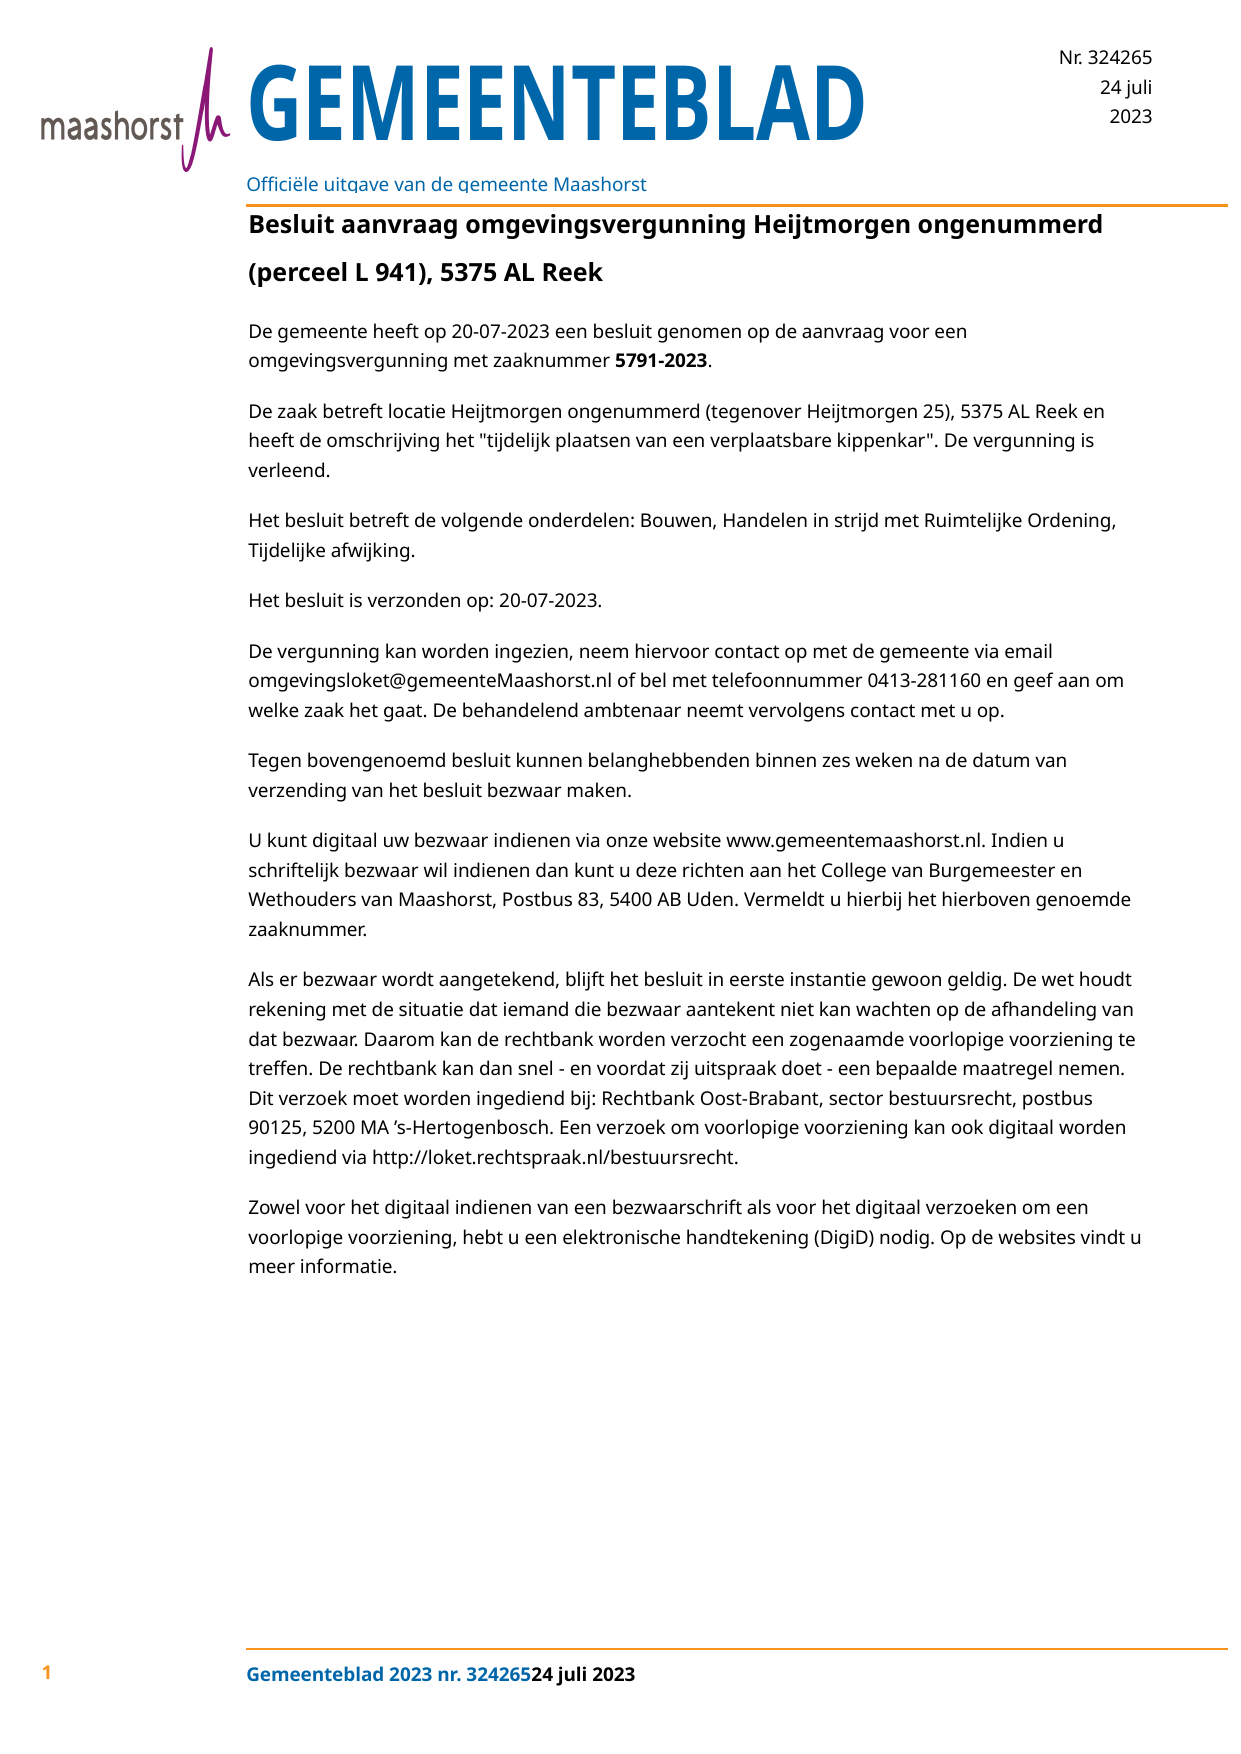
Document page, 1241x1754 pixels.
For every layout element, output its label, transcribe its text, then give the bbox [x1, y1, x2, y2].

text Besluit aanvraag omgevingsvergunning Heijtmorgen ongenummerd (perceel L 941), 5375 AL Reek [248, 207, 1152, 288]
text U kunt digitaal uw bezwaar indienen via onze website www.gemeentemaashorst.nl. Indien u schriftelijk bezwaar wil indienen dan kunt u deze richten aan het College van Burgemeester en Wethouders van Maashorst, Postbus 83, 5400 AB Uden. Vermeldt u hierbij het hierboven genoemde zaaknummer. [248, 827, 1152, 942]
text De zaak betreft locatie Heijtmorgen ongenummerd (tegenover Heijtmorgen 25), 5375 AL Reek en heeft de omschrijving het "tijdelijk plaatsen van een verplaatsbare kippenkar". De vergunning is verleend. [248, 398, 1152, 483]
text De gemeente heeft op 20-07-2023 een besluit genomen op de aanvraag voor een omgevingsvergunning met zaaknummer 5791-2023. [248, 318, 1152, 373]
picture [41, 47, 231, 172]
text Het besluit is verzonden op: 20-07-2023. [248, 587, 1152, 613]
text Het besluit betreft de volgende onderdelen: Bouwen, Handelen in strijd met Ruimtelijke Ordening, Tijdelijke afwijking. [248, 507, 1152, 563]
text De vergunning kan worden ingezien, neem hiervoor contact op met de gemeente via email omgevingsloket@gemeenteMaashorst.nl of bel met telefoonnummer 0413-281160 en geef aan om welke zaak het gaat. De behandelend ambtenaar neemt vervolgens contact met u op. [248, 638, 1152, 723]
text Tegen bovengenoemd besluit kunnen belanghebbenden binnen zes weken na de datum van verzending van het besluit bezwaar maken. [248, 747, 1152, 803]
text Zowel voor het digitaal indienen van een bezwaarschrift als voor het digitaal verzoeken om een voorlopige voorziening, hebt u een elektronische handtekening (DigiD) nodig. Op de websites vindt u meer informatie. [248, 1194, 1152, 1279]
text Als er bezwaar wordt aangetekend, blijft het besluit in eerste instantie gewoon geldig. De wet houdt rekening met de situatie dat iemand die bezwaar aantekent niet kan wachten op de afhandeling van dat bezwaar. Daarom kan de rechtbank worden verzocht een zogenaamde voorlopige voorziening te treffen. De rechtbank kan dan snel - en voordat zij uitspraak doet - een bepaalde maatregel nemen. Dit verzoek moet worden ingediend bij: Rechtbank Oost-Brabant, sector bestuursrecht, postbus 90125, 5200 MA ’s-Hertogenbosch. Een verzoek om voorlopige voorziening kan ook digitaal worden ingediend via http://loket.rechtspraak.nl/bestuursrecht. [248, 967, 1152, 1170]
